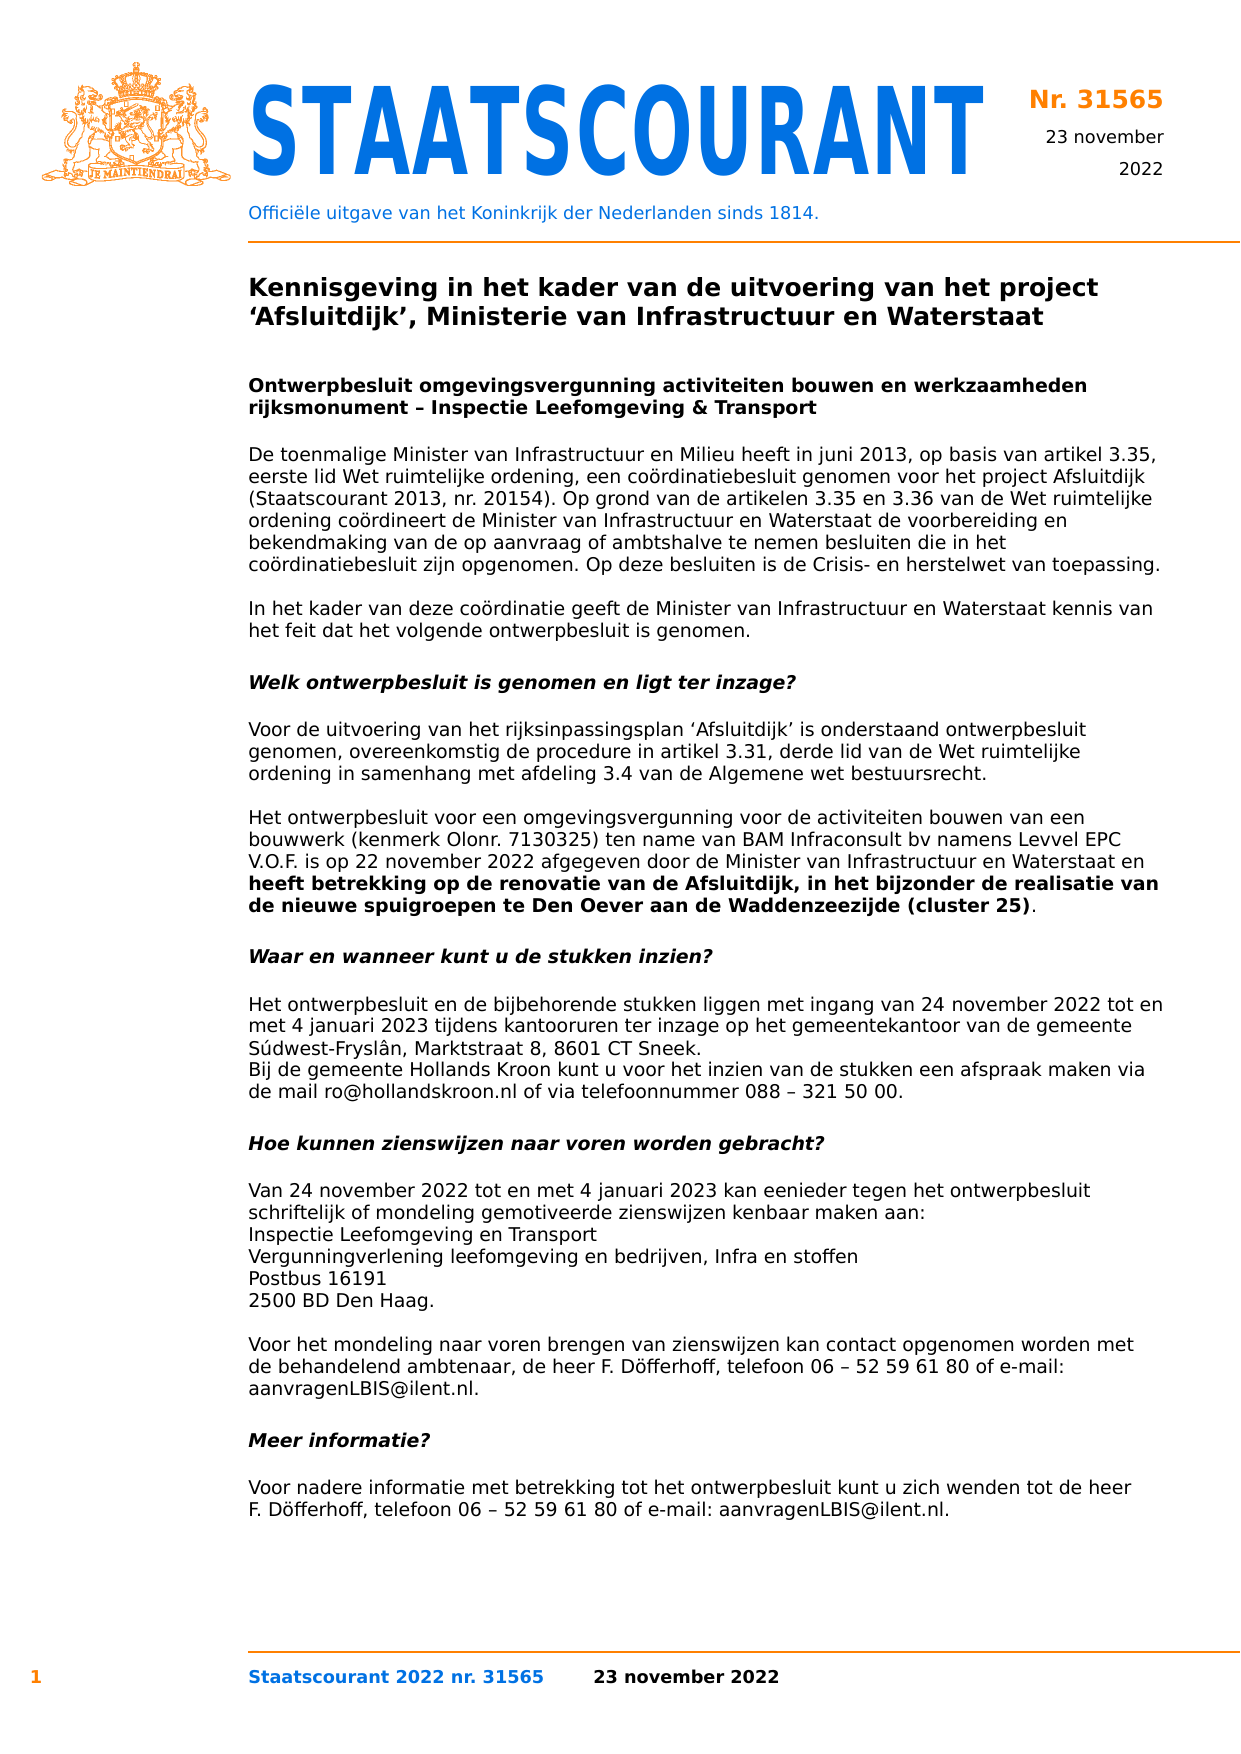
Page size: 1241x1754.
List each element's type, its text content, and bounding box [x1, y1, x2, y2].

text In het kader van deze coördinatie geeft de Minister van Infrastructuur en Waterstaat kennis van het feit dat het volgende ontwerpbesluit is genomen. [248, 598, 1163, 642]
table_cell 2022 [998, 153, 1240, 203]
text Het ontwerpbesluit en de bijbehorende stukken liggen met ingang van 24 november 2022 tot en met 4 januari 2023 tijdens kantooruren ter inzage op het gemeentekantoor van de gemeente Súdwest-Fryslân, Marktstraat 8, 8601 CT Sneek. [248, 993, 1163, 1059]
subtitle Waar en wanneer kunt u de stukken inzien? [248, 946, 1163, 968]
text Inspectie Leefomgeving en Transport [248, 1224, 1163, 1246]
text Voor het mondeling naar voren brengen van zienswijzen kan contact opgenomen worden met de behandelend ambtenaar, de heer F. Döfferhoff, telefoon 06 – 52 59 61 80 of e-mail: aanvragenLBIS@ilent.nl. [248, 1334, 1163, 1400]
table_header STAATSCOURANT [248, 62, 998, 203]
subtitle Welk ontwerpbesluit is genomen en ligt ter inzage? [248, 672, 1163, 694]
table_header [25, 62, 248, 241]
table_header Nr. 31565 [998, 62, 1240, 121]
text 2500 BD Den Haag. [248, 1290, 1163, 1312]
subtitle Ontwerpbesluit omgevingsvergunning activiteiten bouwen en werkzaamheden rijksmonument – Inspectie Leefomgeving & Transport [248, 375, 1163, 419]
text Postbus 16191 [248, 1268, 1163, 1290]
subtitle Meer informatie? [248, 1430, 1163, 1452]
table_cell 23 november [998, 121, 1240, 153]
text Voor nadere informatie met betrekking tot het ontwerpbesluit kunt u zich wenden tot de heer F. Döfferhoff, telefoon 06 – 52 59 61 80 of e-mail: aanvragenLBIS@ilent.nl. [248, 1477, 1163, 1521]
subtitle Hoe kunnen zienswijzen naar voren worden gebracht? [248, 1133, 1163, 1155]
text Vergunningverlening leefomgeving en bedrijven, Infra en stoffen [248, 1246, 1163, 1268]
table_cell Officiële uitgave van het Koninkrijk der Nederlanden sinds 1814. [248, 203, 1240, 241]
text Van 24 november 2022 tot en met 4 januari 2023 kan eenieder tegen het ontwerpbesluit schriftelijk of mondeling gemotiveerde zienswijzen kenbaar maken aan: [248, 1180, 1163, 1224]
text Het ontwerpbesluit voor een omgevingsvergunning voor de activiteiten bouwen van een bouwwerk (kenmerk Olonr. 7130325) ten name van BAM Infraconsult bv namens Levvel EPC V.O.F. is op 22 november 2022 afgegeven door de Minister van Infrastructuur en Waterstaat en heeft betrekking op de renovatie van de Afsluitdijk, in het bijzonder de realisatie van de nieuwe spuigroepen te Den Oever aan de Waddenzeezijde (cluster 25). [248, 807, 1163, 916]
text Voor de uitvoering van het rijksinpassingsplan ‘Afsluitdijk’ is onderstaand ontwerpbesluit genomen, overeenkomstig de procedure in artikel 3.31, derde lid van de Wet ruimtelijke ordening in samenhang met afdeling 3.4 van de Algemene wet bestuursrecht. [248, 719, 1163, 785]
picture [41, 62, 231, 186]
subtitle Kennisgeving in het kader van de uitvoering van het project ‘Afsluitdijk’, Ministerie van Infrastructuur en Waterstaat [248, 273, 1163, 331]
text De toenmalige Minister van Infrastructuur en Milieu heeft in juni 2013, op basis van artikel 3.35, eerste lid Wet ruimtelijke ordening, een coördinatiebesluit genomen voor het project Afsluitdijk (Staatscourant 2013, nr. 20154). Op grond van de artikelen 3.35 en 3.36 van de Wet ruimtelijke ordening coördineert de Minister van Infrastructuur en Waterstaat de voorbereiding en bekendmaking van de op aanvraag of ambtshalve te nemen besluiten die in het coördinatiebesluit zijn opgenomen. Op deze besluiten is de Crisis- en herstelwet van toepassing. [248, 444, 1163, 576]
text Bij de gemeente Hollands Kroon kunt u voor het inzien van de stukken een afspraak maken via de mail ro@hollandskroon.nl of via telefoonnummer 088 – 321 50 00. [248, 1059, 1163, 1103]
